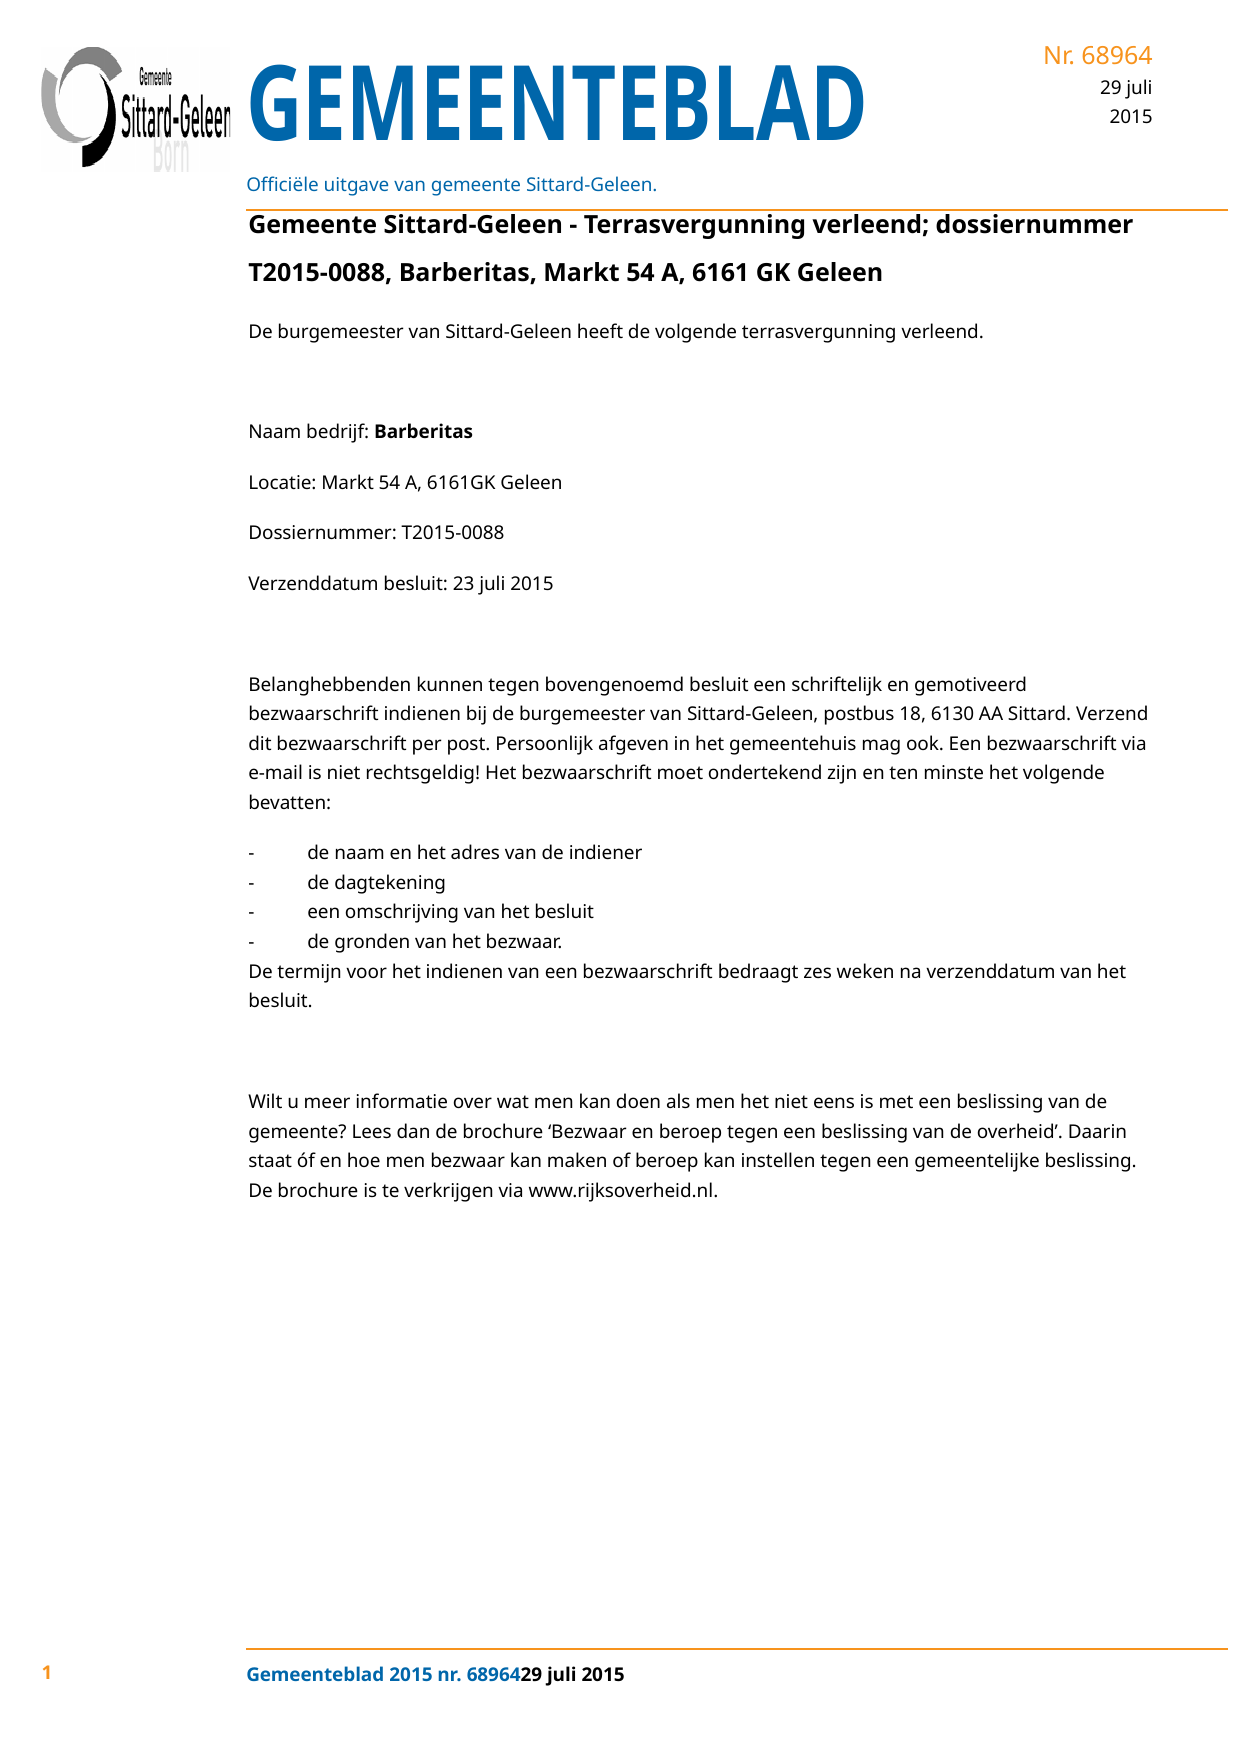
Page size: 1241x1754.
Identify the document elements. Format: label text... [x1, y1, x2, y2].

list de dagtekening [248, 869, 1152, 895]
text Verzenddatum besluit: 23 juli 2015 [248, 570, 1152, 596]
text Gemeente Sittard-Geleen - Terrasvergunning verleend; dossiernummer T2015-0088, Barberitas, Markt 54 A, 6161 GK Geleen [248, 211, 1152, 288]
text De termijn voor het indienen van een bezwaarschrift bedraagt zes weken na verzenddatum van het besluit. [248, 958, 1152, 1013]
list een omschrijving van het besluit [248, 899, 1152, 924]
text Belanghebbenden kunnen tegen bovengenoemd besluit een schriftelijk en gemotiveerd bezwaarschrift indienen bij de burgemeester van Sittard-Geleen, postbus 18, 6130 AA Sittard. Verzend dit bezwaarschrift per post. Persoonlijk afgeven in het gemeentehuis mag ook. Een bezwaarschrift via e-mail is niet rechtsgeldig! Het bezwaarschrift moet ondertekend zijn en ten minste het volgende bevatten: [248, 671, 1152, 815]
text Locatie: Markt 54 A, 6161GK Geleen [248, 469, 1152, 495]
picture [41, 47, 231, 172]
text Wilt u meer informatie over wat men kan doen als men het niet eens is met een beslissing van de gemeente? Lees dan de brochure ‘Bezwaar en beroep tegen een beslissing van de overheid’. Daarin staat óf en hoe men bezwaar kan maken of beroep kan instellen tegen een gemeentelijke beslissing. De brochure is te verkrijgen via www.rijksoverheid.nl. [248, 1088, 1152, 1203]
list de gronden van het bezwaar. [248, 928, 1152, 954]
text Dossiernummer: T2015-0088 [248, 519, 1152, 545]
text De burgemeester van Sittard-Geleen heeft de volgende terrasvergunning verleend. [248, 318, 1152, 344]
text Naam bedrijf: Barberitas [248, 419, 1152, 444]
list de naam en het adres van de indiener [248, 839, 1152, 865]
